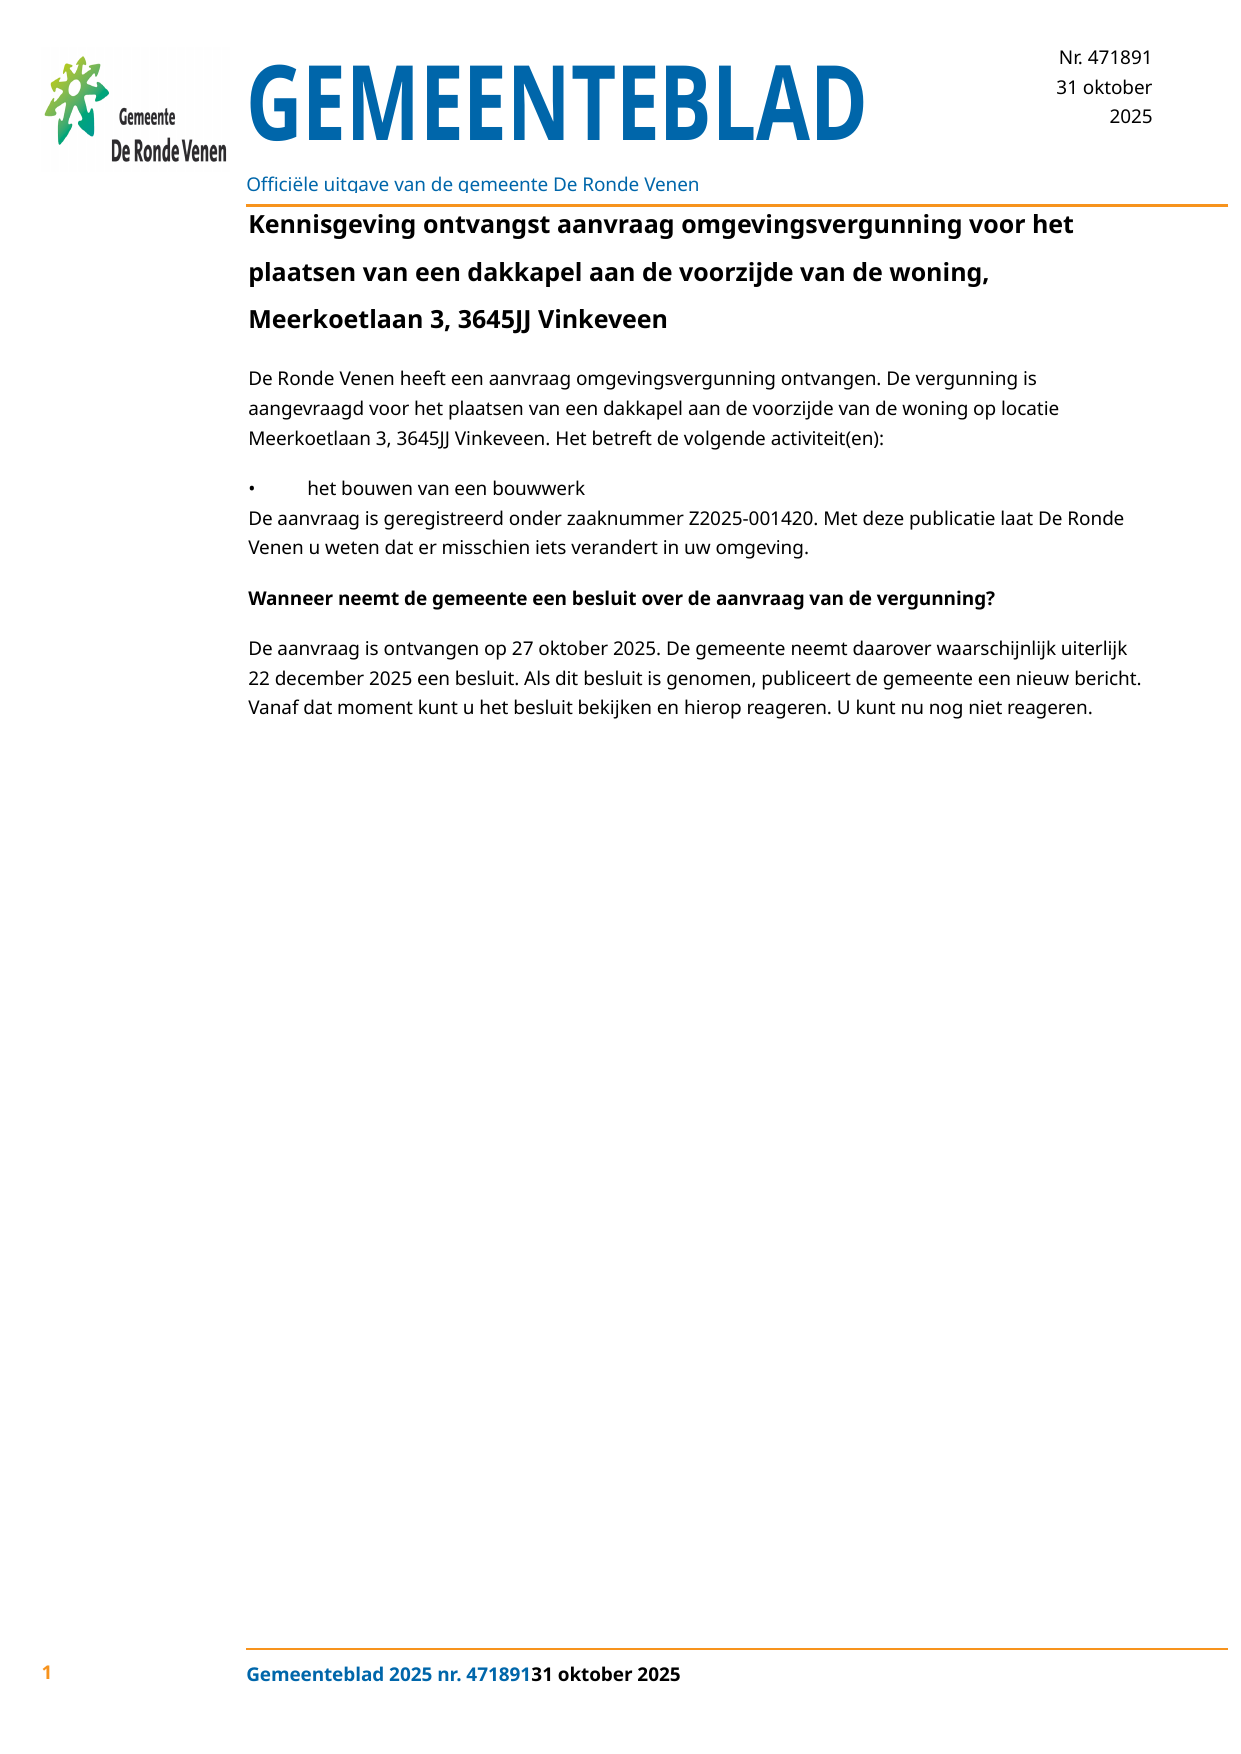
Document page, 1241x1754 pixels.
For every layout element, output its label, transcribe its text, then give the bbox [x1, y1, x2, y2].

text De Ronde Venen heeft een aanvraag omgevingsvergunning ontvangen. De vergunning is aangevraagd voor het plaatsen van een dakkapel aan de voorzijde van de woning op locatie Meerkoetlaan 3, 3645JJ Vinkeveen. Het betreft de volgende activiteit(en): [248, 366, 1152, 450]
picture [41, 47, 231, 172]
list het bouwen van een bouwwerk [248, 475, 1152, 501]
text De aanvraag is geregistreerd onder zaaknummer Z2025-001420. Met deze publicatie laat De Ronde Venen u weten dat er misschien iets verandert in uw omgeving. [248, 505, 1152, 560]
text Kennisgeving ontvangst aanvraag omgevingsvergunning voor het plaatsen van een dakkapel aan de voorzijde van de woning, Meerkoetlaan 3, 3645JJ Vinkeveen [248, 207, 1152, 336]
text De aanvraag is ontvangen op 27 oktober 2025. De gemeente neemt daarover waarschijnlijk uiterlijk 22 december 2025 een besluit. Als dit besluit is genomen, publiceert de gemeente een nieuw bericht. Vanaf dat moment kunt u het besluit bekijken en hierop reageren. U kunt nu nog niet reageren. [248, 635, 1152, 720]
text Wanneer neemt de gemeente een besluit over de aanvraag van de vergunning? [248, 585, 1152, 610]
